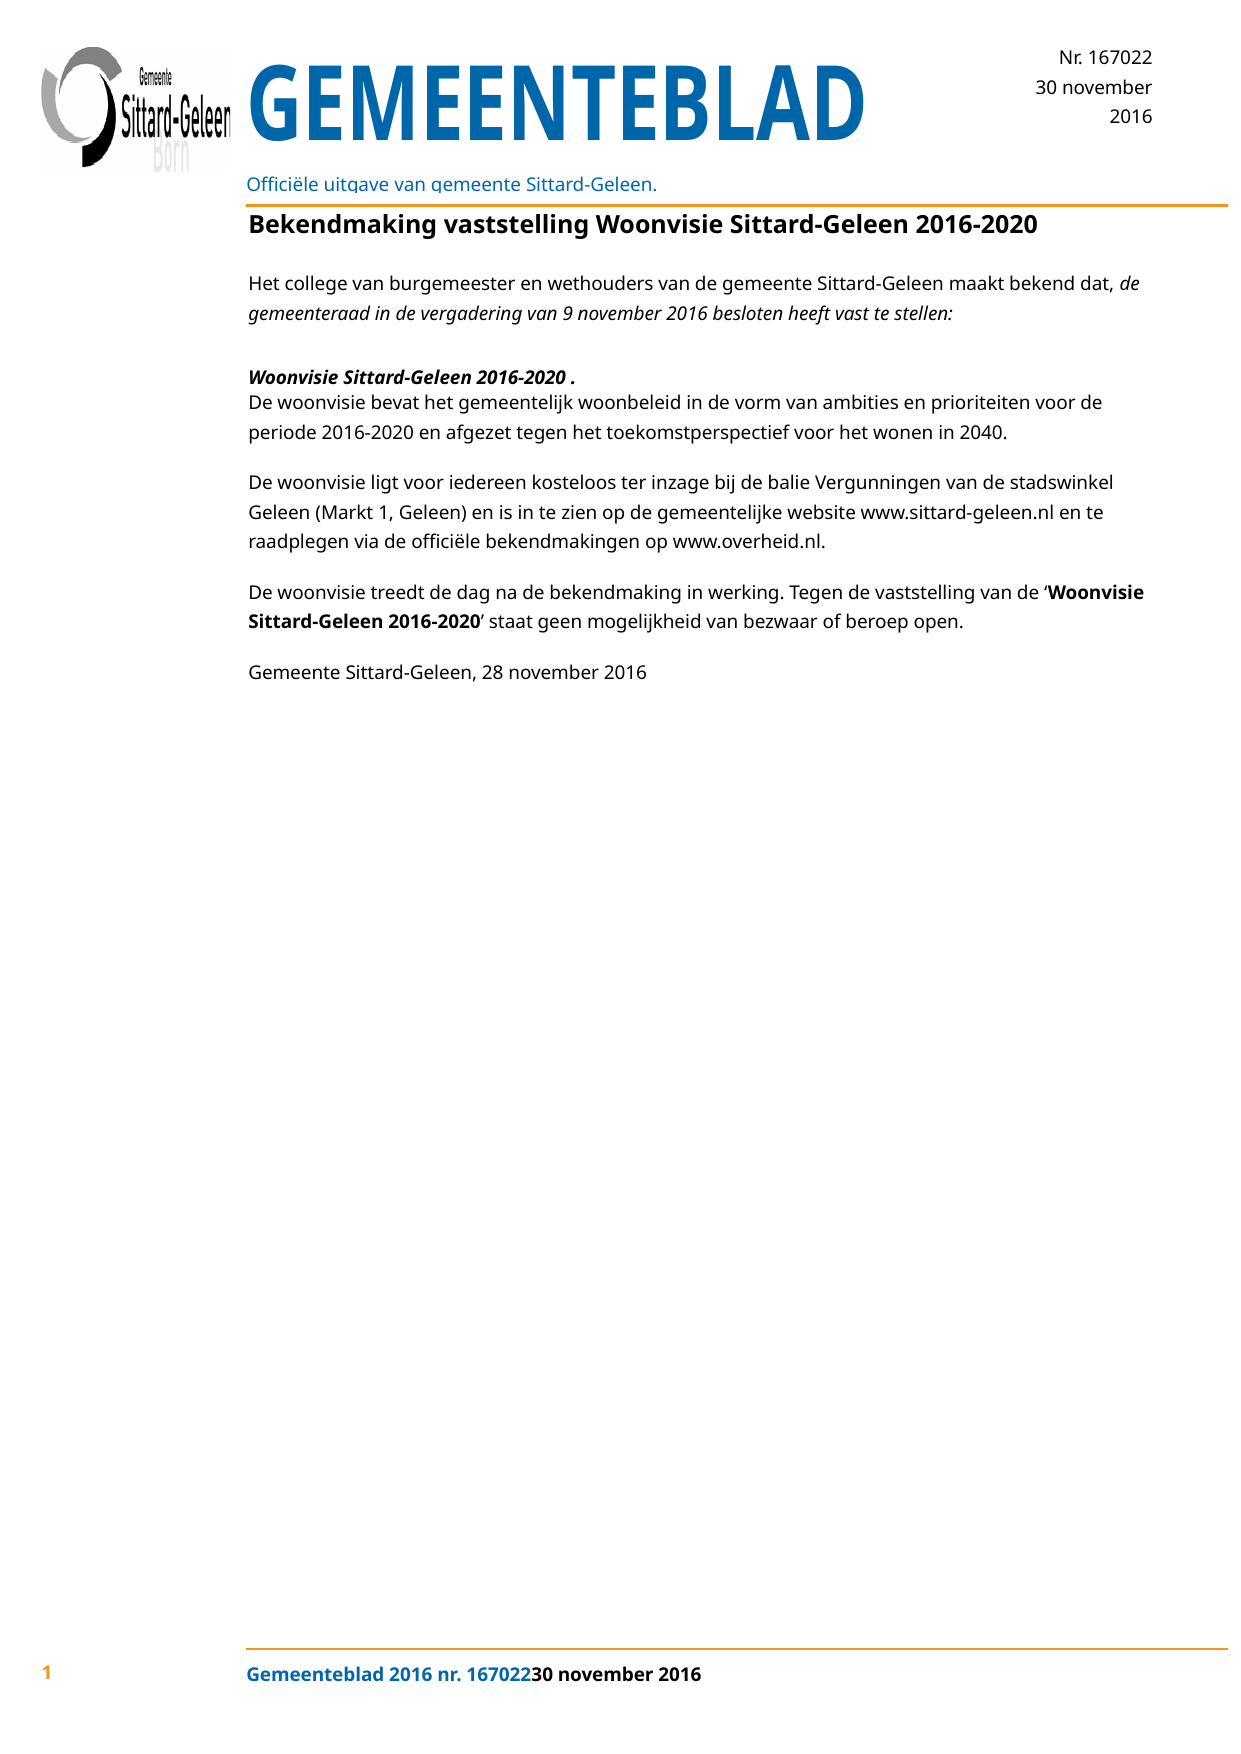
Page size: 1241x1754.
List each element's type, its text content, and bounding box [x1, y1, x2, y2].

text Bekendmaking vaststelling Woonvisie Sittard-Geleen 2016-2020 [248, 207, 1152, 241]
text Woonvisie Sittard-Geleen 2016-2020 . [248, 364, 1152, 389]
text De woonvisie bevat het gemeentelijk woonbeleid in de vorm van ambities en prioriteiten voor de periode 2016-2020 en afgezet tegen het toekomstperspectief voor het wonen in 2040. [248, 389, 1152, 445]
picture [41, 47, 231, 172]
text De woonvisie treedt de dag na de bekendmaking in werking. Tegen de vaststelling van de ‘Woonvisie Sittard-Geleen 2016-2020’ staat geen mogelijkheid van bezwaar of beroep open. [248, 579, 1152, 634]
text Het college van burgemeester en wethouders van de gemeente Sittard-Geleen maakt bekend dat, de gemeenteraad in de vergadering van 9 november 2016 besloten heeft vast te stellen: [248, 270, 1152, 326]
text De woonvisie ligt voor iedereen kosteloos ter inzage bij de balie Vergunningen van de stadswinkel Geleen (Markt 1, Geleen) en is in te zien op de gemeentelijke website www.sittard-geleen.nl en te raadplegen via de officiële bekendmakingen op www.overheid.nl. [248, 469, 1152, 554]
text Gemeente Sittard-Geleen, 28 november 2016 [248, 659, 1152, 685]
